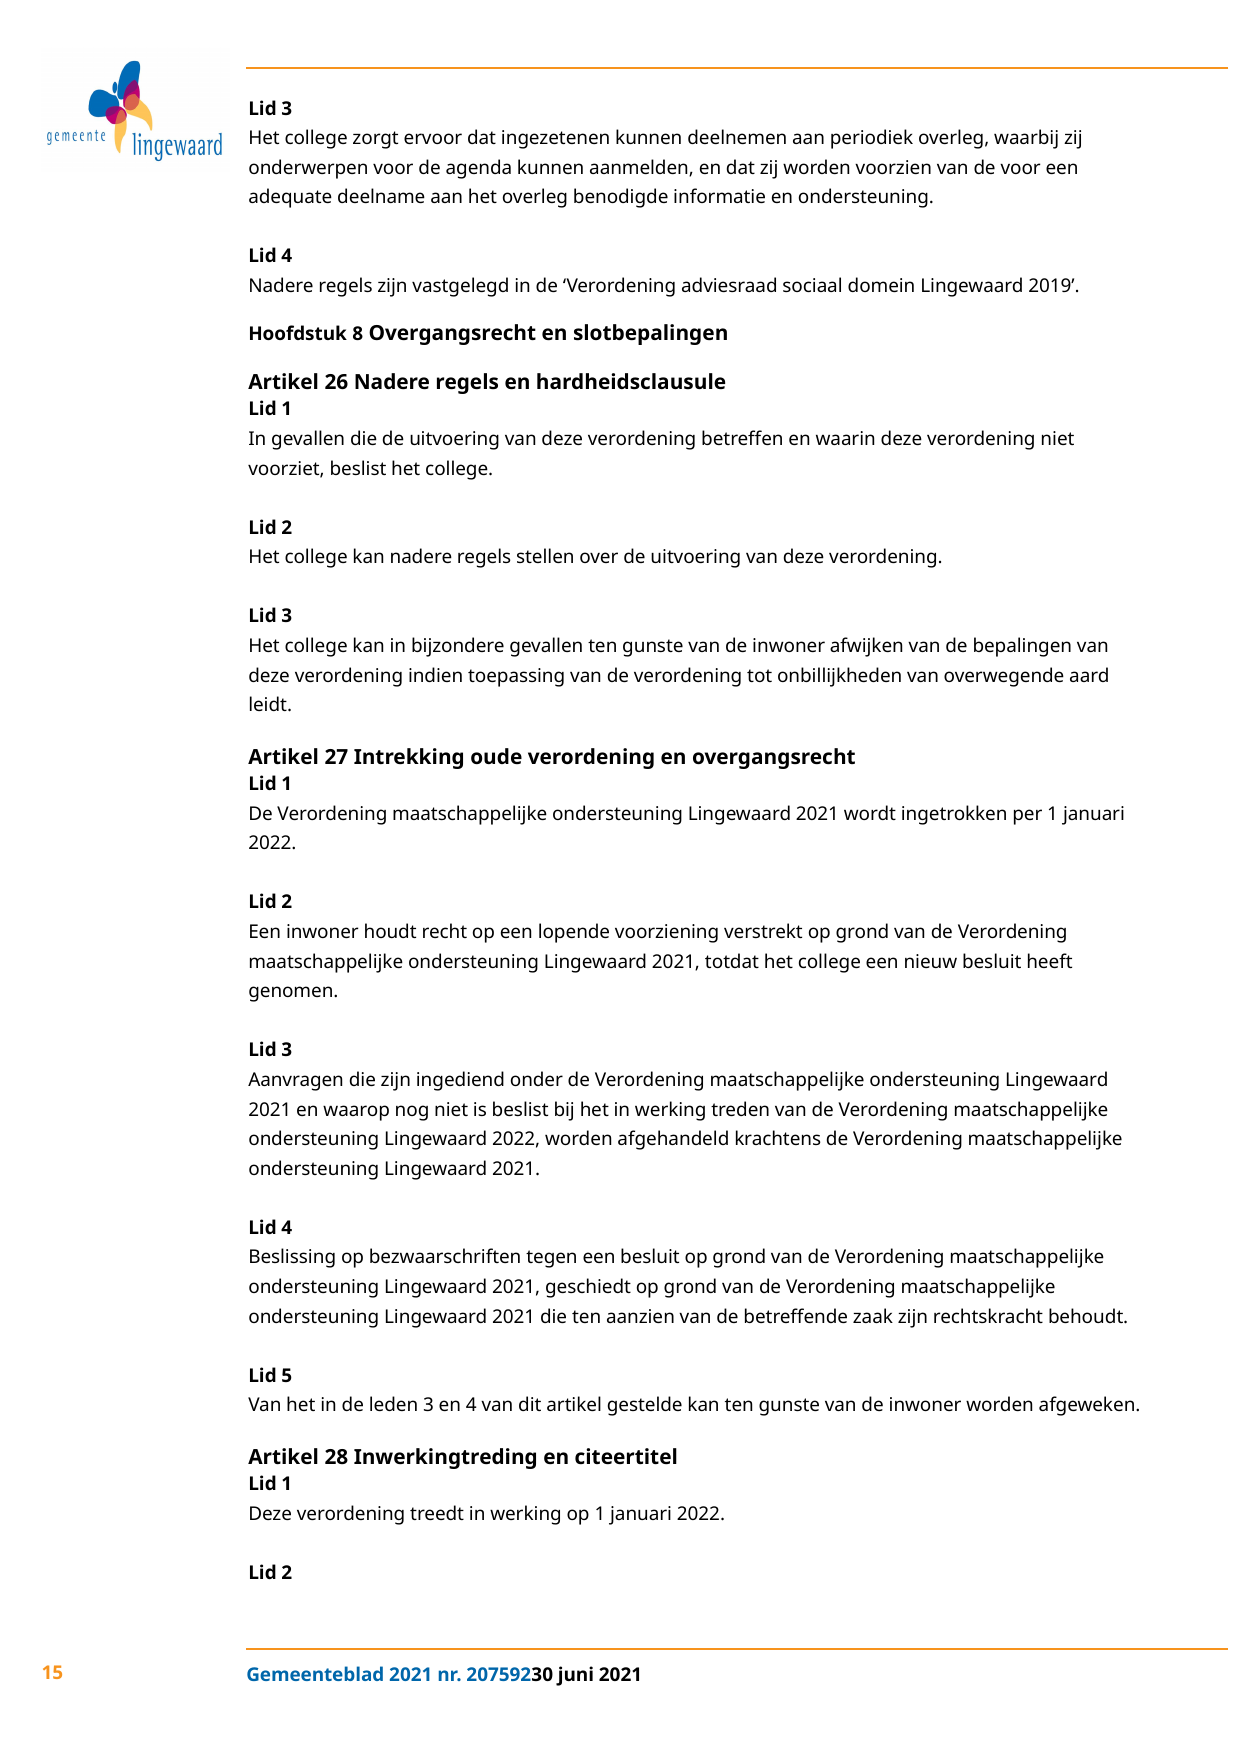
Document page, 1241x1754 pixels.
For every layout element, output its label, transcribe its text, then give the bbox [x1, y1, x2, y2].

text In gevallen die de uitvoering van deze verordening betreffen en waarin deze verordening niet voorziet, beslist het college. [248, 425, 1152, 481]
text Een inwoner houdt recht op een lopende voorziening verstrekt op grond van de Verordening maatschappelijke ondersteuning Lingewaard 2021, totdat het college een nieuw besluit heeft genomen. [248, 918, 1152, 1003]
text Lid 4 [248, 243, 1152, 268]
text Aanvragen die zijn ingediend onder de Verordening maatschappelijke ondersteuning Lingewaard 2021 en waarop nog niet is beslist bij het in werking treden van de Verordening maatschappelijke ondersteuning Lingewaard 2022, worden afgehandeld krachtens de Verordening maatschappelijke ondersteuning Lingewaard 2021. [248, 1066, 1152, 1181]
text Het college zorgt ervoor dat ingezetenen kunnen deelnemen aan periodiek overleg, waarbij zij onderwerpen voor de agenda kunnen aanmelden, en dat zij worden voorzien van de voor een adequate deelname aan het overleg benodigde informatie en ondersteuning. [248, 124, 1152, 209]
text Lid 1 [248, 1470, 1152, 1496]
text Artikel 26 Nadere regels en hardheidsclausule [248, 367, 1152, 396]
text Lid 4 [248, 1214, 1152, 1240]
text Lid 3 [248, 95, 1152, 121]
text Lid 2 [248, 889, 1152, 914]
text Artikel 27 Intrekking oude verordening en overgangsrecht [248, 742, 1152, 770]
text De Verordening maatschappelijke ondersteuning Lingewaard 2021 wordt ingetrokken per 1 januari 2022. [248, 800, 1152, 855]
text Lid 3 [248, 1037, 1152, 1062]
text Artikel 28 Inwerkingtreding en citeertitel [248, 1442, 1152, 1470]
text Het college kan in bijzondere gevallen ten gunste van de inwoner afwijken van de bepalingen van deze verordening indien toepassing van de verordening tot onbillijkheden van overwegende aard leidt. [248, 632, 1152, 717]
text Hoofdstuk 8 Overgangsrecht en slotbepalingen [248, 318, 1152, 346]
text Lid 2 [248, 514, 1152, 540]
text Lid 1 [248, 396, 1152, 421]
text Het college kan nadere regels stellen over de uitvoering van deze verordening. [248, 543, 1152, 569]
text Nadere regels zijn vastgelegd in de ‘Verordening adviesraad sociaal domein Lingewaard 2019’. [248, 272, 1152, 298]
text Beslissing op bezwaarschriften tegen een besluit op grond van de Verordening maatschappelijke ondersteuning Lingewaard 2021, geschiedt op grond van de Verordening maatschappelijke ondersteuning Lingewaard 2021 die ten aanzien van de betreffende zaak zijn rechtskracht behoudt. [248, 1244, 1152, 1328]
text Van het in de leden 3 en 4 van dit artikel gestelde kan ten gunste van de inwoner worden afgeweken. [248, 1392, 1152, 1417]
picture [41, 47, 231, 172]
text Lid 2 [248, 1559, 1152, 1585]
text Lid 3 [248, 603, 1152, 628]
text Lid 1 [248, 770, 1152, 796]
text Deze verordening treedt in werking op 1 januari 2022. [248, 1500, 1152, 1526]
text Lid 5 [248, 1362, 1152, 1388]
